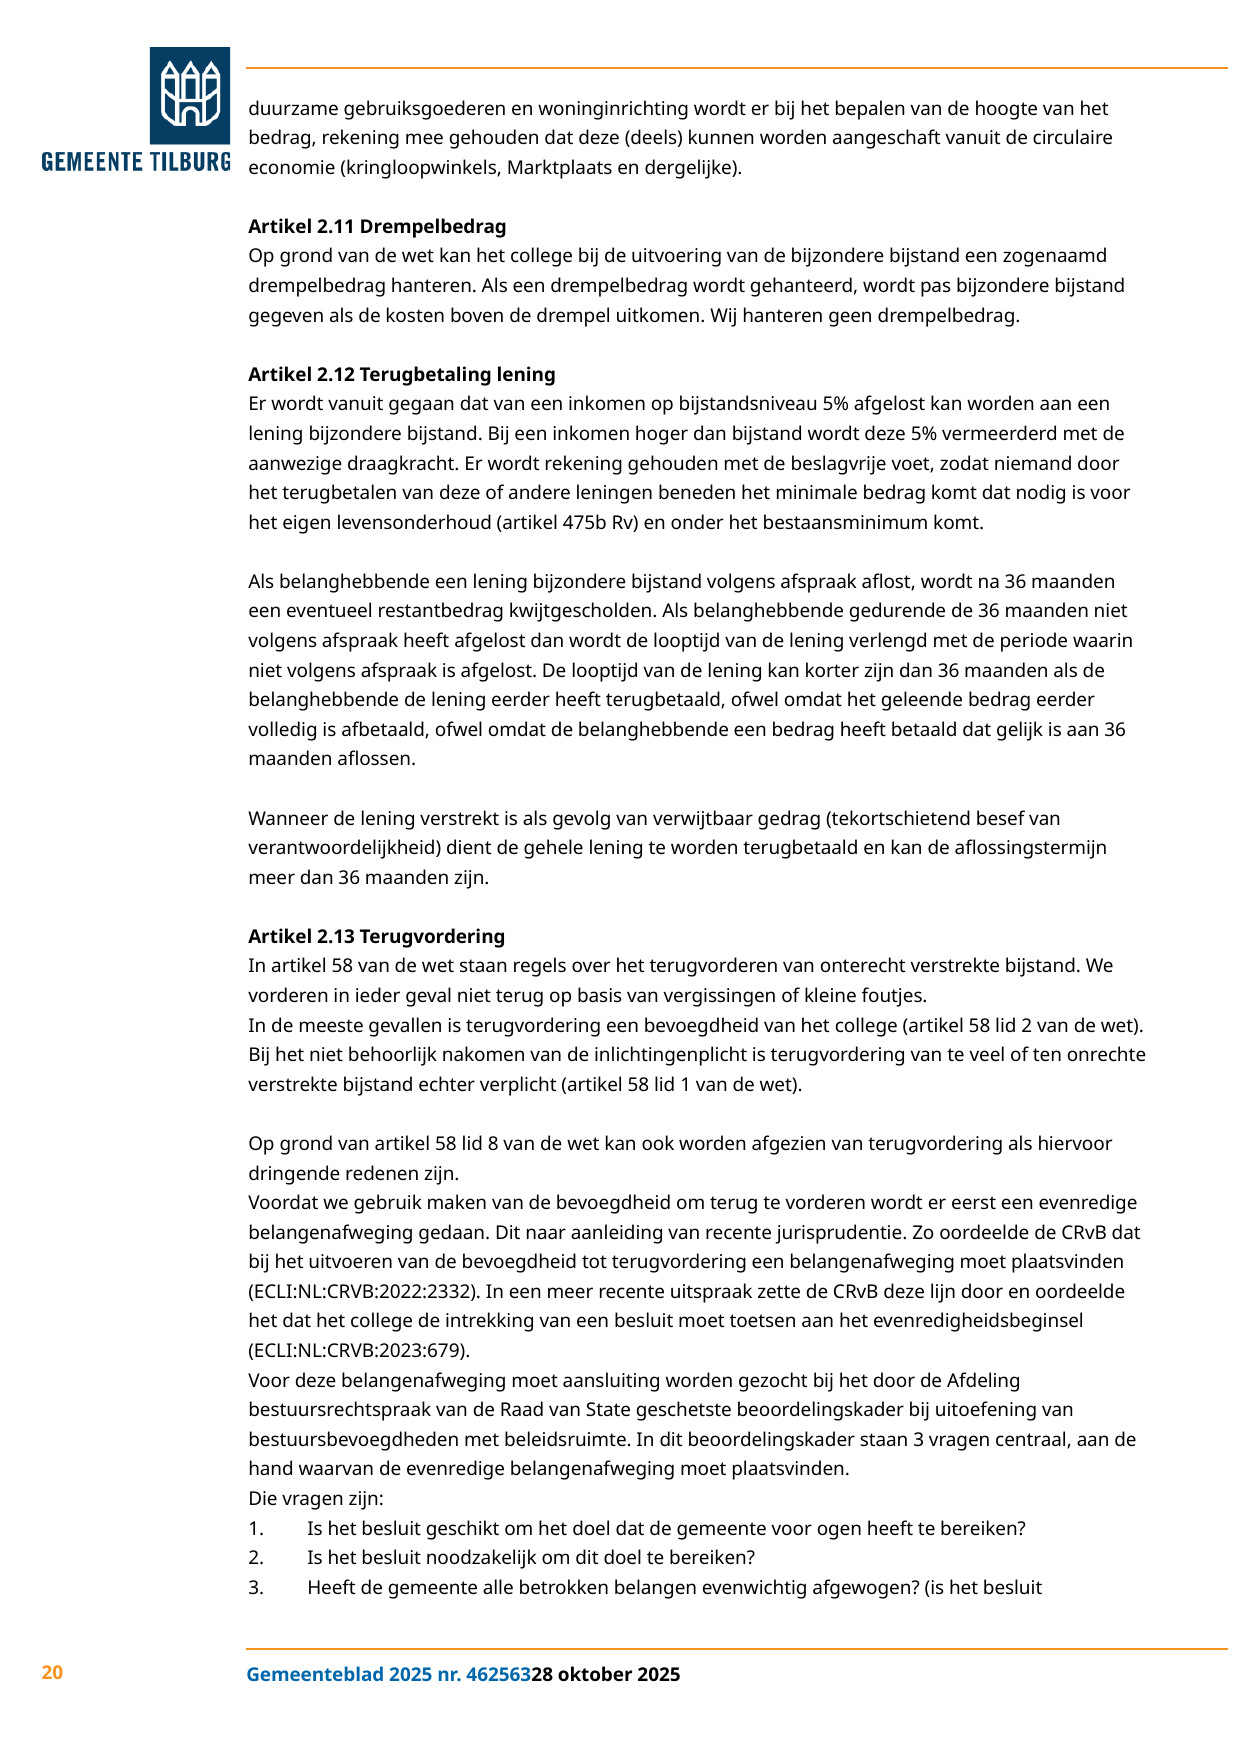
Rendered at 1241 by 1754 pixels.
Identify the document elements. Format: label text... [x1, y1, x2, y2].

text duurzame gebruiksgoederen en woninginrichting wordt er bij het bepalen van de hoogte van het bedrag, rekening mee gehouden dat deze (deels) kunnen worden aangeschaft vanuit de circulaire economie (kringloopwinkels, Marktplaats en dergelijke). [248, 95, 1152, 180]
text Op grond van de wet kan het college bij de uitvoering van de bijzondere bijstand een zogenaamd drempelbedrag hanteren. Als een drempelbedrag wordt gehanteerd, wordt pas bijzondere bijstand gegeven als de kosten boven de drempel uitkomen. Wij hanteren geen drempelbedrag. [248, 243, 1152, 328]
text Die vragen zijn: [248, 1485, 1152, 1511]
list Heeft de gemeente alle betrokken belangen evenwichtig afgewogen? (is het besluit [248, 1574, 1152, 1600]
text Artikel 2.11 Drempelbedrag [248, 213, 1152, 239]
text Op grond van artikel 58 lid 8 van de wet kan ook worden afgezien van terugvordering als hiervoor dringende redenen zijn. [248, 1130, 1152, 1186]
text Als belanghebbende een lening bijzondere bijstand volgens afspraak aflost, wordt na 36 maanden een eventueel restantbedrag kwijtgescholden. Als belanghebbende gedurende de 36 maanden niet volgens afspraak heeft afgelost dan wordt de looptijd van de lening verlengd met de periode waarin niet volgens afspraak is afgelost. De looptijd van de lening kan korter zijn dan 36 maanden als de belanghebbende de lening eerder heeft terugbetaald, ofwel omdat het geleende bedrag eerder volledig is afbetaald, ofwel omdat de belanghebbende een bedrag heeft betaald dat gelijk is aan 36 maanden aflossen. [248, 568, 1152, 771]
text In artikel 58 van de wet staan regels over het terugvorderen van onterecht verstrekte bijstand. We vorderen in ieder geval niet terug op basis van vergissingen of kleine foutjes. [248, 953, 1152, 1008]
text Artikel 2.12 Terugbetaling lening [248, 361, 1152, 387]
text Voor deze belangenafweging moet aansluiting worden gezocht bij het door de Afdeling bestuursrechtspraak van de Raad van State geschetste beoordelingskader bij uitoefening van bestuursbevoegdheden met beleidsruimte. In dit beoordelingskader staan 3 vragen centraal, aan de hand waarvan de evenredige belangenafweging moet plaatsvinden. [248, 1367, 1152, 1481]
text In de meeste gevallen is terugvordering een bevoegdheid van het college (artikel 58 lid 2 van de wet). Bij het niet behoorlijk nakomen van de inlichtingenplicht is terugvordering van te veel of ten onrechte verstrekte bijstand echter verplicht (artikel 58 lid 1 van de wet). [248, 1012, 1152, 1097]
text Wanneer de lening verstrekt is als gevolg van verwijtbaar gedrag (tekortschietend besef van verantwoordelijkheid) dient de gehele lening te worden terugbetaald en kan de aflossingstermijn meer dan 36 maanden zijn. [248, 805, 1152, 890]
picture [41, 47, 231, 172]
text Artikel 2.13 Terugvordering [248, 923, 1152, 949]
list Is het besluit geschikt om het doel dat de gemeente voor ogen heeft te bereiken? [248, 1515, 1152, 1541]
text Voordat we gebruik maken van de bevoegdheid om terug te vorderen wordt er eerst een evenredige belangenafweging gedaan. Dit naar aanleiding van recente jurisprudentie. Zo oordeelde de CRvB dat bij het uitvoeren van de bevoegdheid tot terugvordering een belangenafweging moet plaatsvinden (ECLI:NL:CRVB:2022:2332). In een meer recente uitspraak zette de CRvB deze lijn door en oordeelde het dat het college de intrekking van een besluit moet toetsen aan het evenredigheidsbeginsel (ECLI:NL:CRVB:2023:679). [248, 1189, 1152, 1363]
list Is het besluit noodzakelijk om dit doel te bereiken? [248, 1544, 1152, 1570]
text Er wordt vanuit gegaan dat van een inkomen op bijstandsniveau 5% afgelost kan worden aan een lening bijzondere bijstand. Bij een inkomen hoger dan bijstand wordt deze 5% vermeerderd met de aanwezige draagkracht. Er wordt rekening gehouden met de beslagvrije voet, zodat niemand door het terugbetalen van deze of andere leningen beneden het minimale bedrag komt dat nodig is voor het eigen levensonderhoud (artikel 475b Rv) en onder het bestaansminimum komt. [248, 391, 1152, 535]
